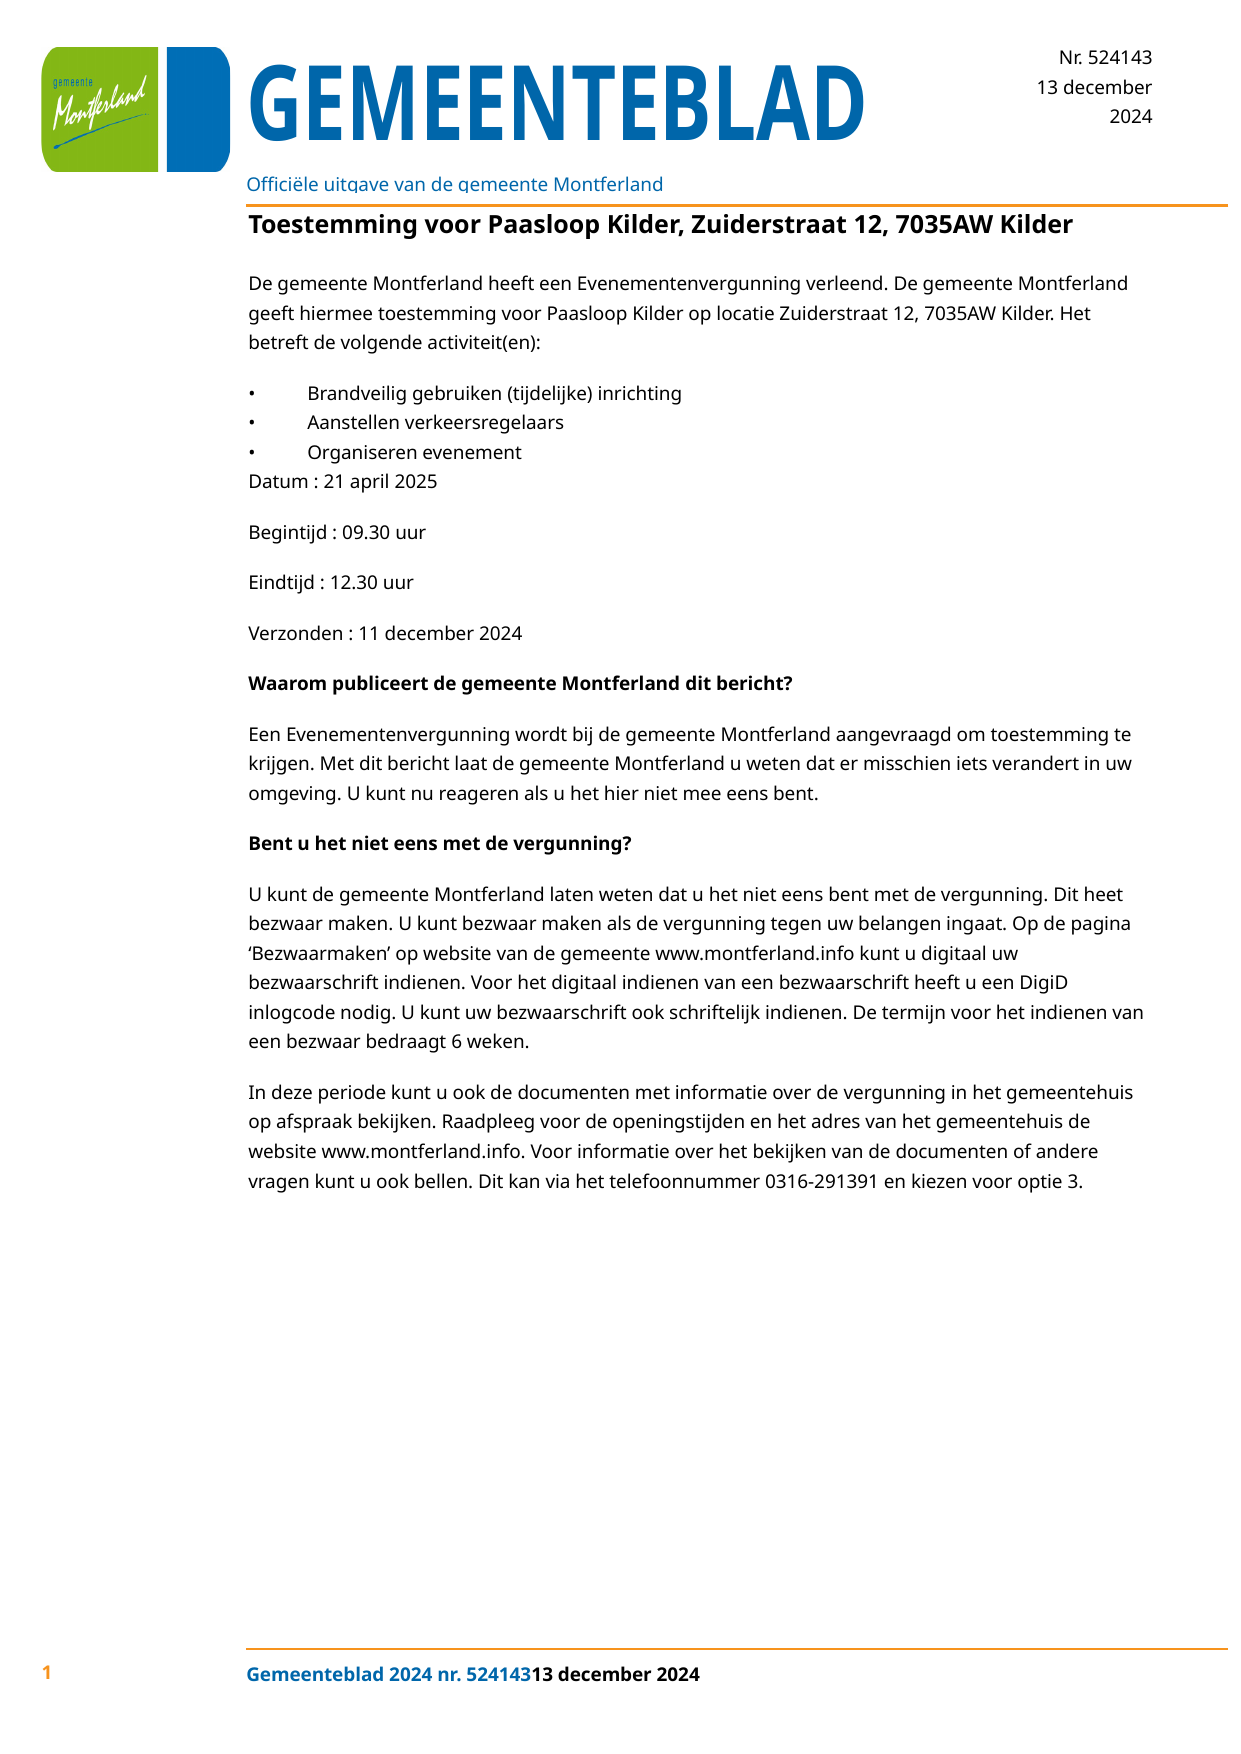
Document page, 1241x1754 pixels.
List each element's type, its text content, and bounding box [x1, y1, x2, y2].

picture [41, 47, 231, 172]
list Brandveilig gebruiken (tijdelijke) inrichting [248, 380, 1152, 406]
text Datum : 21 april 2025 [248, 469, 1152, 494]
list Aanstellen verkeersregelaars [248, 409, 1152, 435]
text Toestemming voor Paasloop Kilder, Zuiderstraat 12, 7035AW Kilder [248, 207, 1152, 241]
text Bent u het niet eens met de vergunning? [248, 830, 1152, 856]
text Waarom publiceert de gemeente Montferland dit bericht? [248, 670, 1152, 696]
text Een Evenementenvergunning wordt bij de gemeente Montferland aangevraagd om toestemming te krijgen. Met dit bericht laat de gemeente Montferland u weten dat er misschien iets verandert in uw omgeving. U kunt nu reageren als u het hier niet mee eens bent. [248, 721, 1152, 806]
text De gemeente Montferland heeft een Evenementenvergunning verleend. De gemeente Montferland geeft hiermee toestemming voor Paasloop Kilder op locatie Zuiderstraat 12, 7035AW Kilder. Het betreft de volgende activiteit(en): [248, 270, 1152, 355]
text Eindtijd : 12.30 uur [248, 569, 1152, 595]
list Organiseren evenement [248, 439, 1152, 465]
text U kunt de gemeente Montferland laten weten dat u het niet eens bent met de vergunning. Dit heet bezwaar maken. U kunt bezwaar maken als de vergunning tegen uw belangen ingaat. Op de pagina ‘Bezwaarmaken’ op website van de gemeente www.montferland.info kunt u digitaal uw bezwaarschrift indienen. Voor het digitaal indienen van een bezwaarschrift heeft u een DigiD inlogcode nodig. U kunt uw bezwaarschrift ook schriftelijk indienen. De termijn voor het indienen van een bezwaar bedraagt 6 weken. [248, 881, 1152, 1054]
text Begintijd : 09.30 uur [248, 519, 1152, 545]
text In deze periode kunt u ook de documenten met informatie over de vergunning in het gemeentehuis op afspraak bekijken. Raadpleeg voor de openingstijden en het adres van het gemeentehuis de website www.montferland.info. Voor informatie over het bekijken van de documenten of andere vragen kunt u ook bellen. Dit kan via het telefoonnummer 0316-291391 en kiezen voor optie 3. [248, 1079, 1152, 1193]
text Verzonden : 11 december 2024 [248, 620, 1152, 646]
